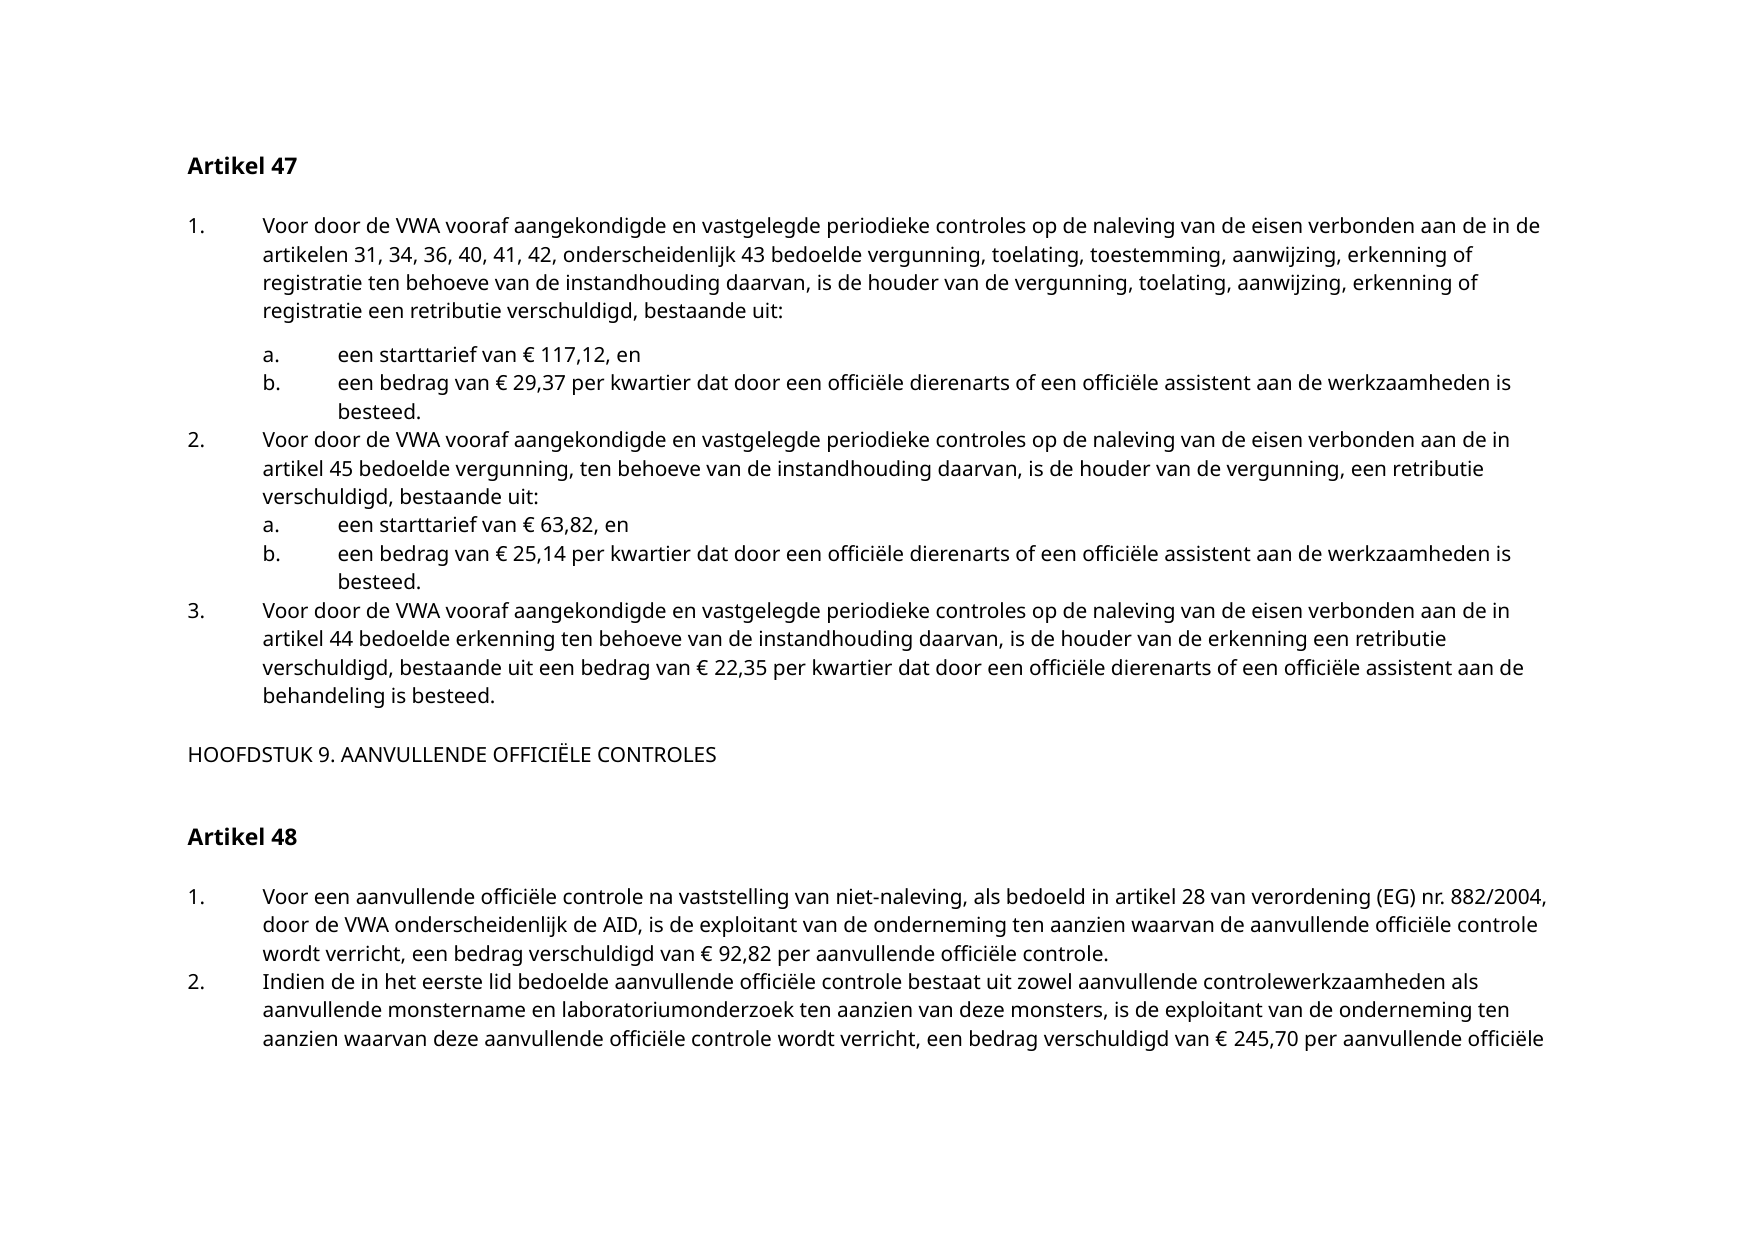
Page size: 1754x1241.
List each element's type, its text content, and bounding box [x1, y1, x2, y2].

list een bedrag van € 25,14 per kwartier dat door een officiële dierenarts of een officiële assistent aan de werkzaamheden is besteed. [262, 539, 1566, 596]
list een bedrag van € 29,37 per kwartier dat door een officiële dierenarts of een officiële assistent aan de werkzaamheden is besteed. [262, 368, 1566, 425]
list Voor door de VWA vooraf aangekondigde en vastgelegde periodieke controles op de naleving van de eisen verbonden aan de in de artikelen 31, 34, 36, 40, 41, 42, onderscheidenlijk 43 bedoelde vergunning, toelating, toestemming, aanwijzing, erkenning of registratie ten behoeve van de instandhouding daarvan, is de houder van de vergunning, toelating, aanwijzing, erkenning of registratie een retributie verschuldigd, bestaande uit: [187, 211, 1566, 325]
subtitle Artikel 48 [187, 821, 1566, 852]
text HOOFDSTUK 9. AANVULLENDE OFFICIËLE CONTROLES [187, 740, 1566, 768]
list Voor door de VWA vooraf aangekondigde en vastgelegde periodieke controles op de naleving van de eisen verbonden aan de in artikel 45 bedoelde vergunning, ten behoeve van de instandhouding daarvan, is de houder van de vergunning, een retributie verschuldigd, bestaande uit: [187, 425, 1566, 511]
list Indien de in het eerste lid bedoelde aanvullende officiële controle bestaat uit zowel aanvullende controlewerkzaamheden als aanvullende monstername en laboratoriumonderzoek ten aanzien van deze monsters, is de exploitant van de onderneming ten aanzien waarvan deze aanvullende officiële controle wordt verricht, een bedrag verschuldigd van € 245,70 per aanvullende officiële [187, 967, 1566, 1052]
subtitle Artikel 47 [187, 150, 1566, 181]
list Voor een aanvullende officiële controle na vaststelling van niet-naleving, als bedoeld in artikel 28 van verordening (EG) nr. 882/2004, door de VWA onderscheidenlijk de AID, is de exploitant van de onderneming ten aanzien waarvan de aanvullende officiële controle wordt verricht, een bedrag verschuldigd van € 92,82 per aanvullende officiële controle. [187, 882, 1566, 967]
list een starttarief van € 63,82, en [262, 511, 1566, 539]
list Voor door de VWA vooraf aangekondigde en vastgelegde periodieke controles op de naleving van de eisen verbonden aan de in artikel 44 bedoelde erkenning ten behoeve van de instandhouding daarvan, is de houder van de erkenning een retributie verschuldigd, bestaande uit een bedrag van € 22,35 per kwartier dat door een officiële dierenarts of een officiële assistent aan de behandeling is besteed. [187, 596, 1566, 710]
list een starttarief van € 117,12, en [262, 340, 1566, 368]
